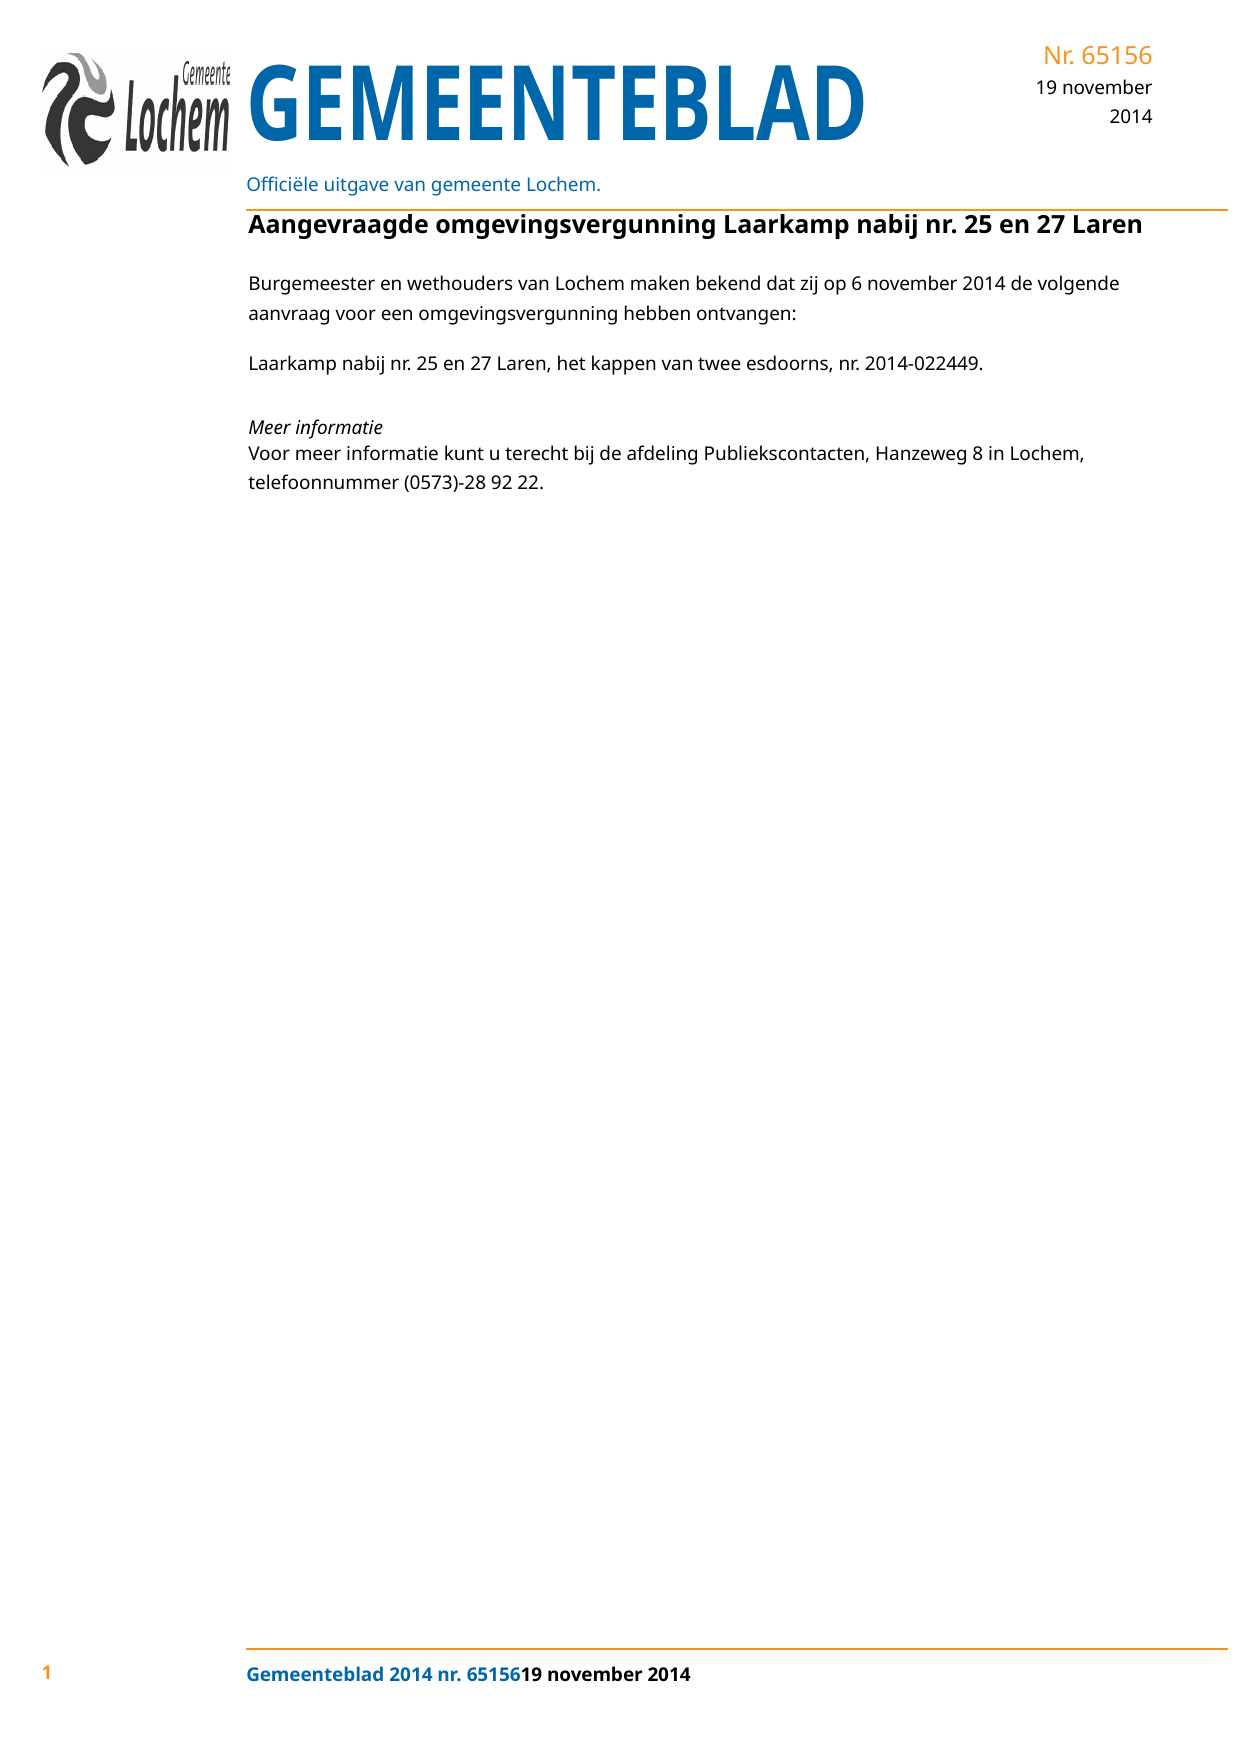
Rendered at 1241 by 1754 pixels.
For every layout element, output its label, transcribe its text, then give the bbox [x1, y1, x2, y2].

text Burgemeester en wethouders van Lochem maken bekend dat zij op 6 november 2014 de volgende aanvraag voor een omgevingsvergunning hebben ontvangen: [248, 270, 1152, 326]
text Laarkamp nabij nr. 25 en 27 Laren, het kappen van twee esdoorns, nr. 2014-022449. [248, 350, 1152, 376]
text Meer informatie [248, 414, 1152, 440]
text Voor meer informatie kunt u terecht bij de afdeling Publiekscontacten, Hanzeweg 8 in Lochem, telefoonnummer (0573)-28 92 22. [248, 440, 1152, 495]
picture [41, 47, 231, 172]
text Aangevraagde omgevingsvergunning Laarkamp nabij nr. 25 en 27 Laren [248, 211, 1152, 241]
